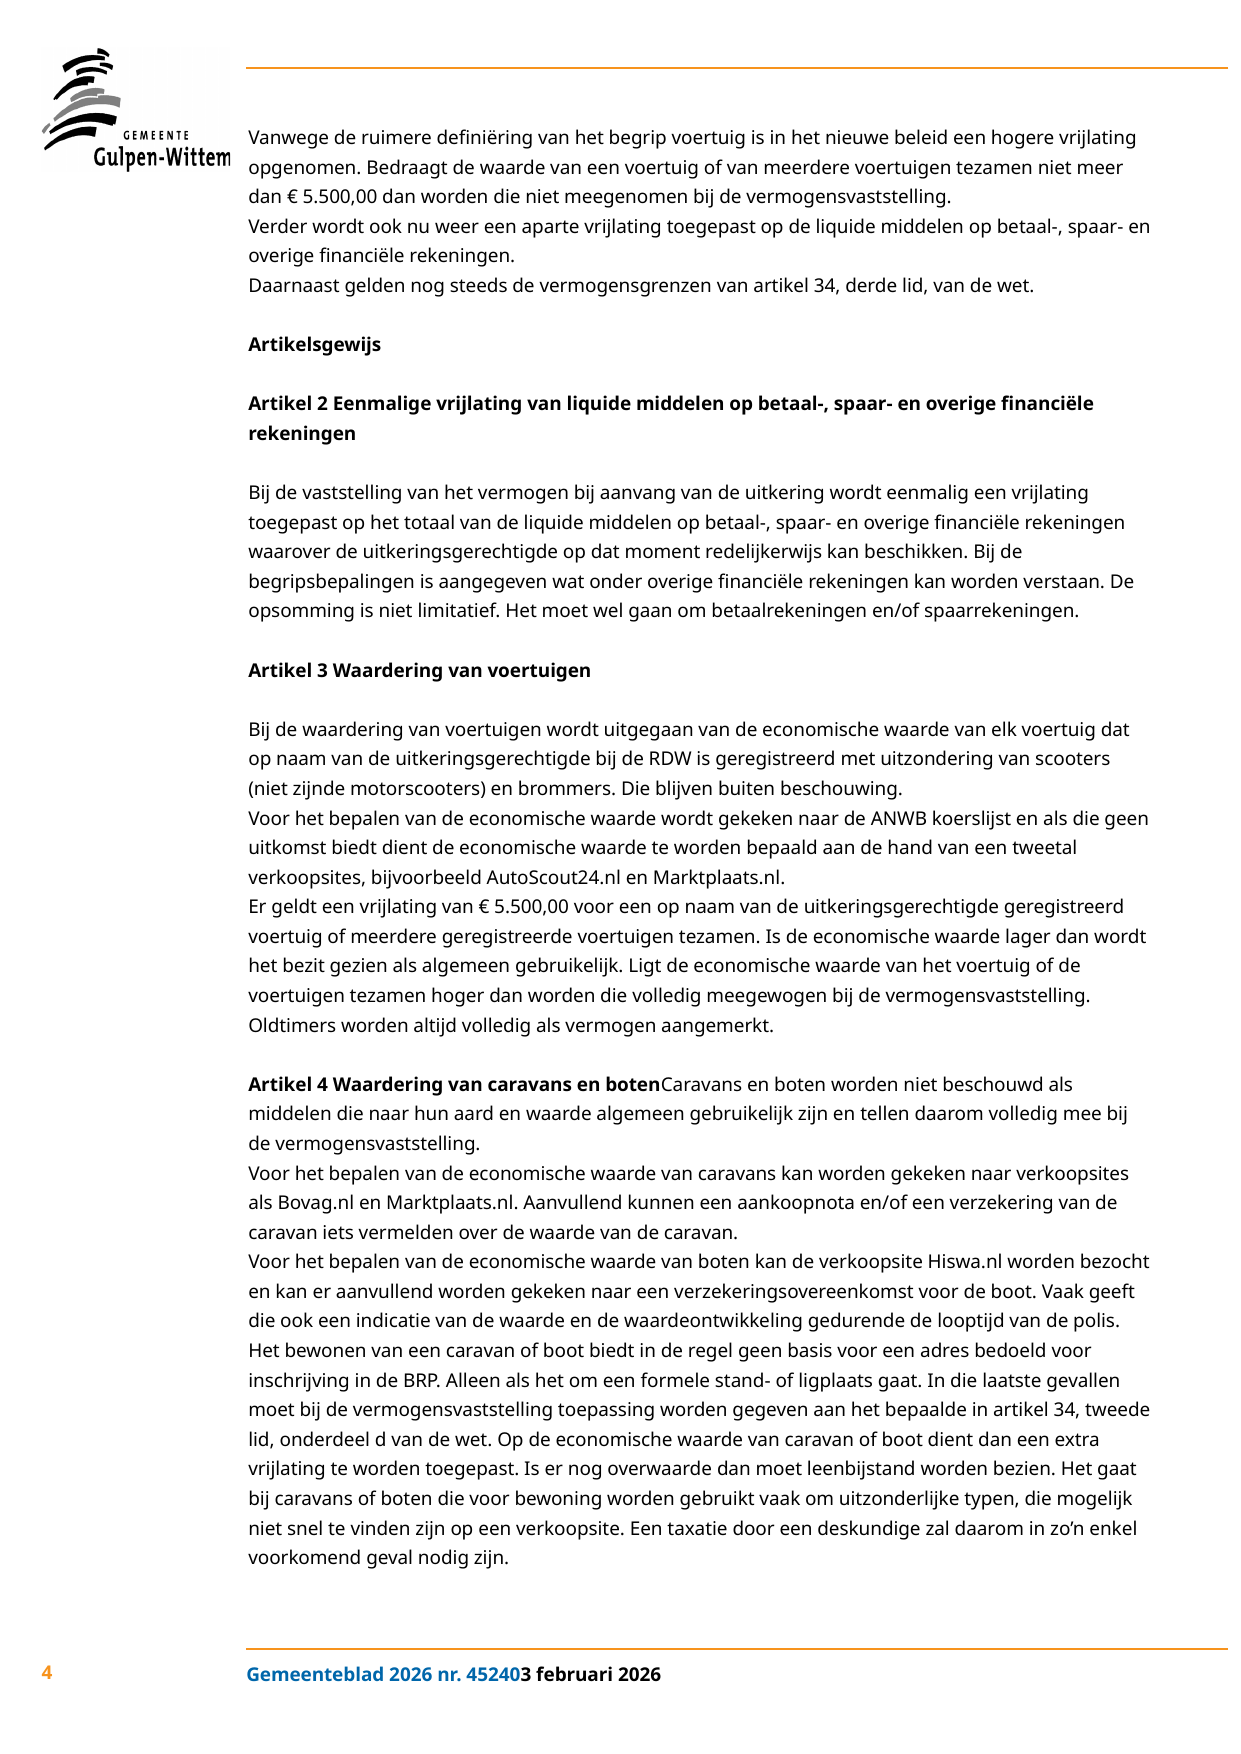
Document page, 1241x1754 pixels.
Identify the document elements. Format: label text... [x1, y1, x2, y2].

text Voor het bepalen van de economische waarde van boten kan de verkoopsite Hiswa.nl worden bezocht en kan er aanvullend worden gekeken naar een verzekeringsovereenkomst voor de boot. Vaak geeft die ook een indicatie van de waarde en de waardeontwikkeling gedurende de looptijd van de polis. [248, 1248, 1152, 1333]
text Oldtimers worden altijd volledig als vermogen aangemerkt. [248, 1012, 1152, 1038]
text Artikel 4 Waardering van caravans en botenCaravans en boten worden niet beschouwd als middelen die naar hun aard en waarde algemeen gebruikelijk zijn en tellen daarom volledig mee bij de vermogensvaststelling. [248, 1071, 1152, 1156]
text Voor het bepalen van de economische waarde wordt gekeken naar de ANWB koerslijst en als die geen uitkomst biedt dient de economische waarde te worden bepaald aan de hand van een tweetal verkoopsites, bijvoorbeeld AutoScout24.nl en Marktplaats.nl. [248, 805, 1152, 890]
text Artikelsgewijs [248, 331, 1152, 357]
text Bij de vaststelling van het vermogen bij aanvang van de uitkering wordt eenmalig een vrijlating toegepast op het totaal van de liquide middelen op betaal-, spaar- en overige financiële rekeningen waarover de uitkeringsgerechtigde op dat moment redelijkerwijs kan beschikken. Bij de begripsbepalingen is aangegeven wat onder overige financiële rekeningen kan worden verstaan. De opsomming is niet limitatief. Het moet wel gaan om betaalrekeningen en/of spaarrekeningen. [248, 479, 1152, 623]
text Daarnaast gelden nog steeds de vermogensgrenzen van artikel 34, derde lid, van de wet. [248, 272, 1152, 298]
text Vanwege de ruimere definiëring van het begrip voertuig is in het nieuwe beleid een hogere vrijlating opgenomen. Bedraagt de waarde van een voertuig of van meerdere voertuigen tezamen niet meer dan € 5.500,00 dan worden die niet meegenomen bij de vermogensvaststelling. [248, 124, 1152, 209]
text Het bewonen van een caravan of boot biedt in de regel geen basis voor een adres bedoeld voor inschrijving in de BRP. Alleen als het om een formele stand- of ligplaats gaat. In die laatste gevallen moet bij de vermogensvaststelling toepassing worden gegeven aan het bepaalde in artikel 34, tweede lid, onderdeel d van de wet. Op de economische waarde van caravan of boot dient dan een extra vrijlating te worden toegepast. Is er nog overwaarde dan moet leenbijstand worden bezien. Het gaat bij caravans of boten die voor bewoning worden gebruikt vaak om uitzonderlijke typen, die mogelijk niet snel te vinden zijn op een verkoopsite. Een taxatie door een deskundige zal daarom in zo’n enkel voorkomend geval nodig zijn. [248, 1337, 1152, 1570]
text Artikel 3 Waardering van voertuigen [248, 657, 1152, 683]
text Bij de waardering van voertuigen wordt uitgegaan van de economische waarde van elk voertuig dat op naam van de uitkeringsgerechtigde bij de RDW is geregistreerd met uitzondering van scooters (niet zijnde motorscooters) en brommers. Die blijven buiten beschouwing. [248, 716, 1152, 801]
text Voor het bepalen van de economische waarde van caravans kan worden gekeken naar verkoopsites als Bovag.nl en Marktplaats.nl. Aanvullend kunnen een aankoopnota en/of een verzekering van de caravan iets vermelden over de waarde van de caravan. [248, 1160, 1152, 1245]
text Artikel 2 Eenmalige vrijlating van liquide middelen op betaal-, spaar- en overige financiële rekeningen [248, 391, 1152, 446]
text Verder wordt ook nu weer een aparte vrijlating toegepast op de liquide middelen op betaal-, spaar- en overige financiële rekeningen. [248, 213, 1152, 268]
text Er geldt een vrijlating van € 5.500,00 voor een op naam van de uitkeringsgerechtigde geregistreerd voertuig of meerdere geregistreerde voertuigen tezamen. Is de economische waarde lager dan wordt het bezit gezien als algemeen gebruikelijk. Ligt de economische waarde van het voertuig of de voertuigen tezamen hoger dan worden die volledig meegewogen bij de vermogensvaststelling. [248, 893, 1152, 1008]
picture [41, 47, 231, 172]
